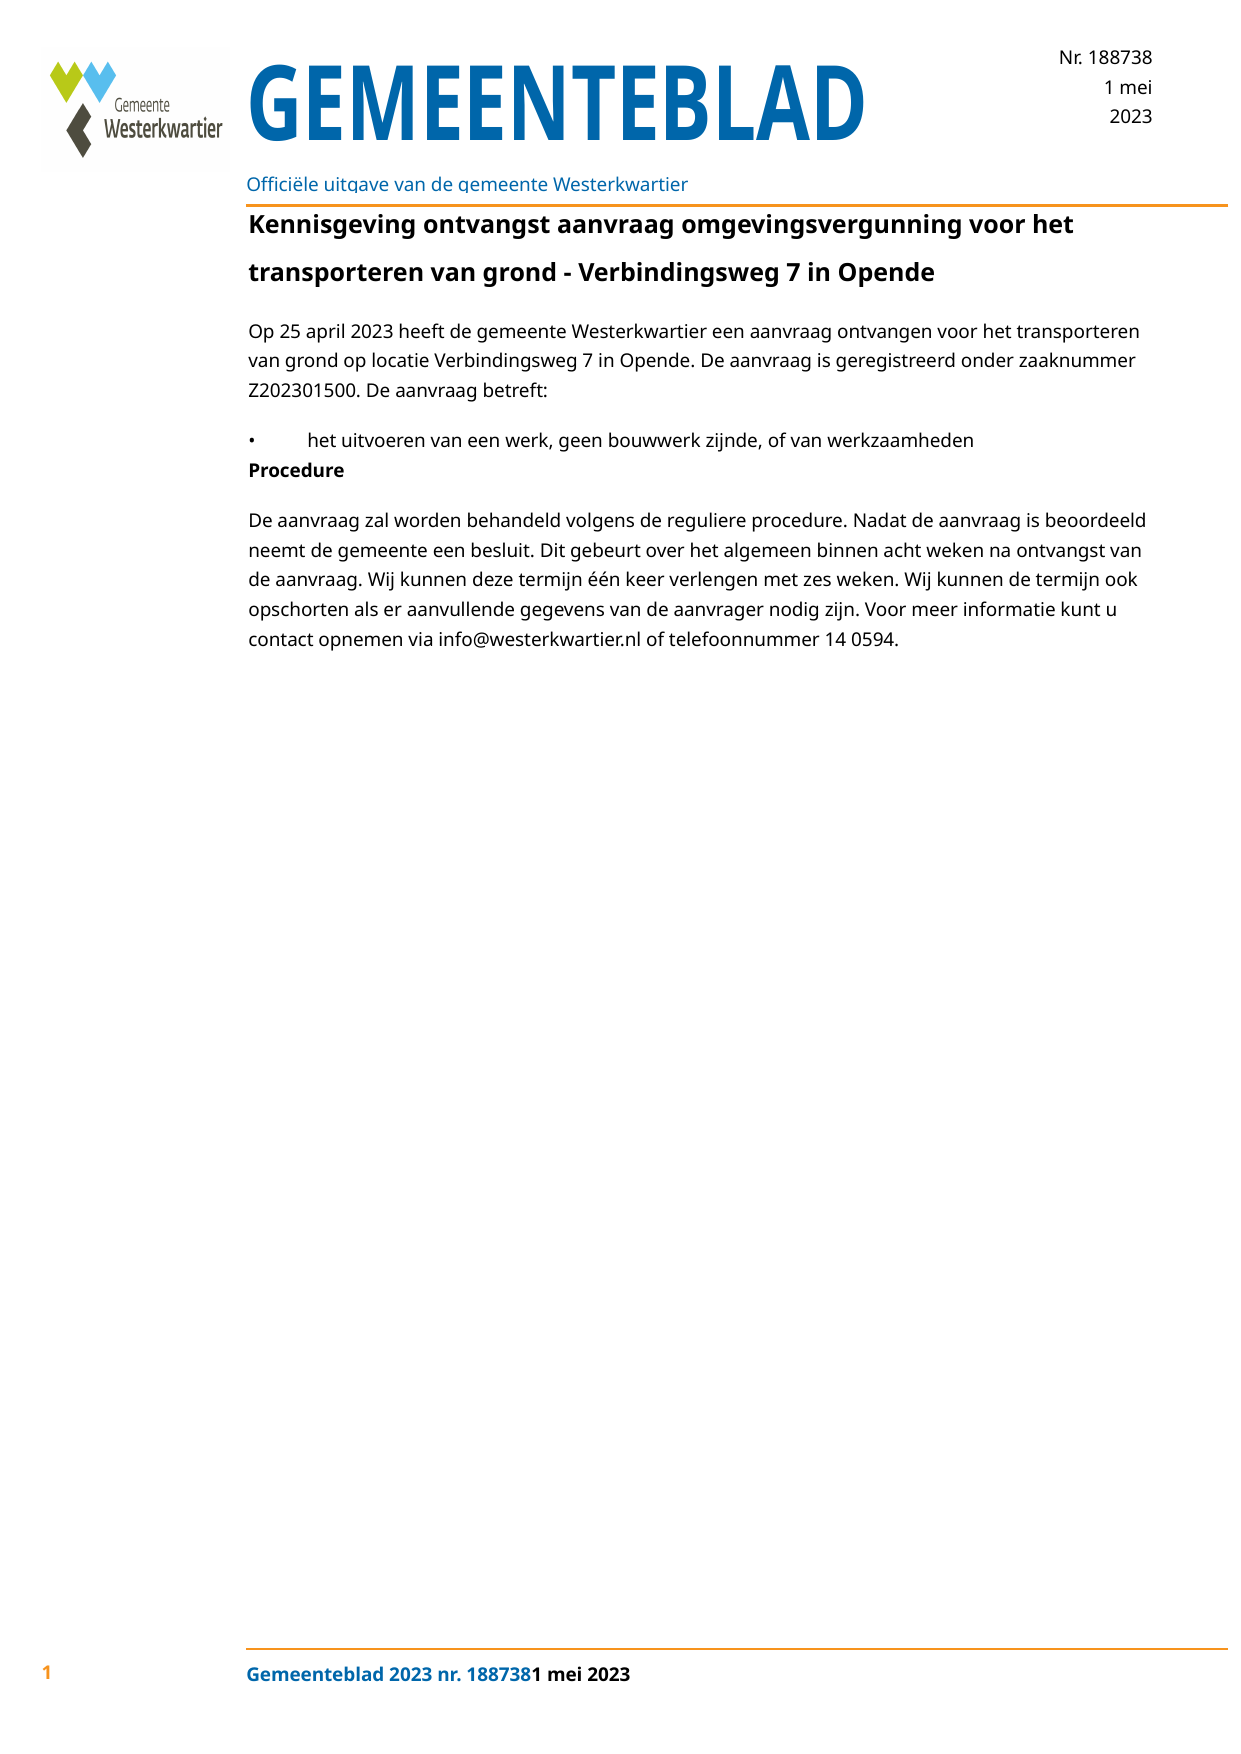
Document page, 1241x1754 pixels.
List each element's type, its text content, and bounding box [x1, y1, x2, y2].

text Op 25 april 2023 heeft de gemeente Westerkwartier een aanvraag ontvangen voor het transporteren van grond op locatie Verbindingsweg 7 in Opende. De aanvraag is geregistreerd onder zaaknummer Z202301500. De aanvraag betreft: [248, 318, 1152, 403]
text De aanvraag zal worden behandeld volgens de reguliere procedure. Nadat de aanvraag is beoordeeld neemt de gemeente een besluit. Dit gebeurt over het algemeen binnen acht weken na ontvangst van de aanvraag. Wij kunnen deze termijn één keer verlengen met zes weken. Wij kunnen de termijn ook opschorten als er aanvullende gegevens van de aanvrager nodig zijn. Voor meer informatie kunt u contact opnemen via info@westerkwartier.nl of telefoonnummer 14 0594. [248, 507, 1152, 652]
text Procedure [248, 457, 1152, 483]
text Kennisgeving ontvangst aanvraag omgevingsvergunning voor het transporteren van grond - Verbindingsweg 7 in Opende [248, 207, 1152, 288]
list het uitvoeren van een werk, geen bouwwerk zijnde, of van werkzaamheden [248, 427, 1152, 453]
picture [41, 47, 231, 172]
